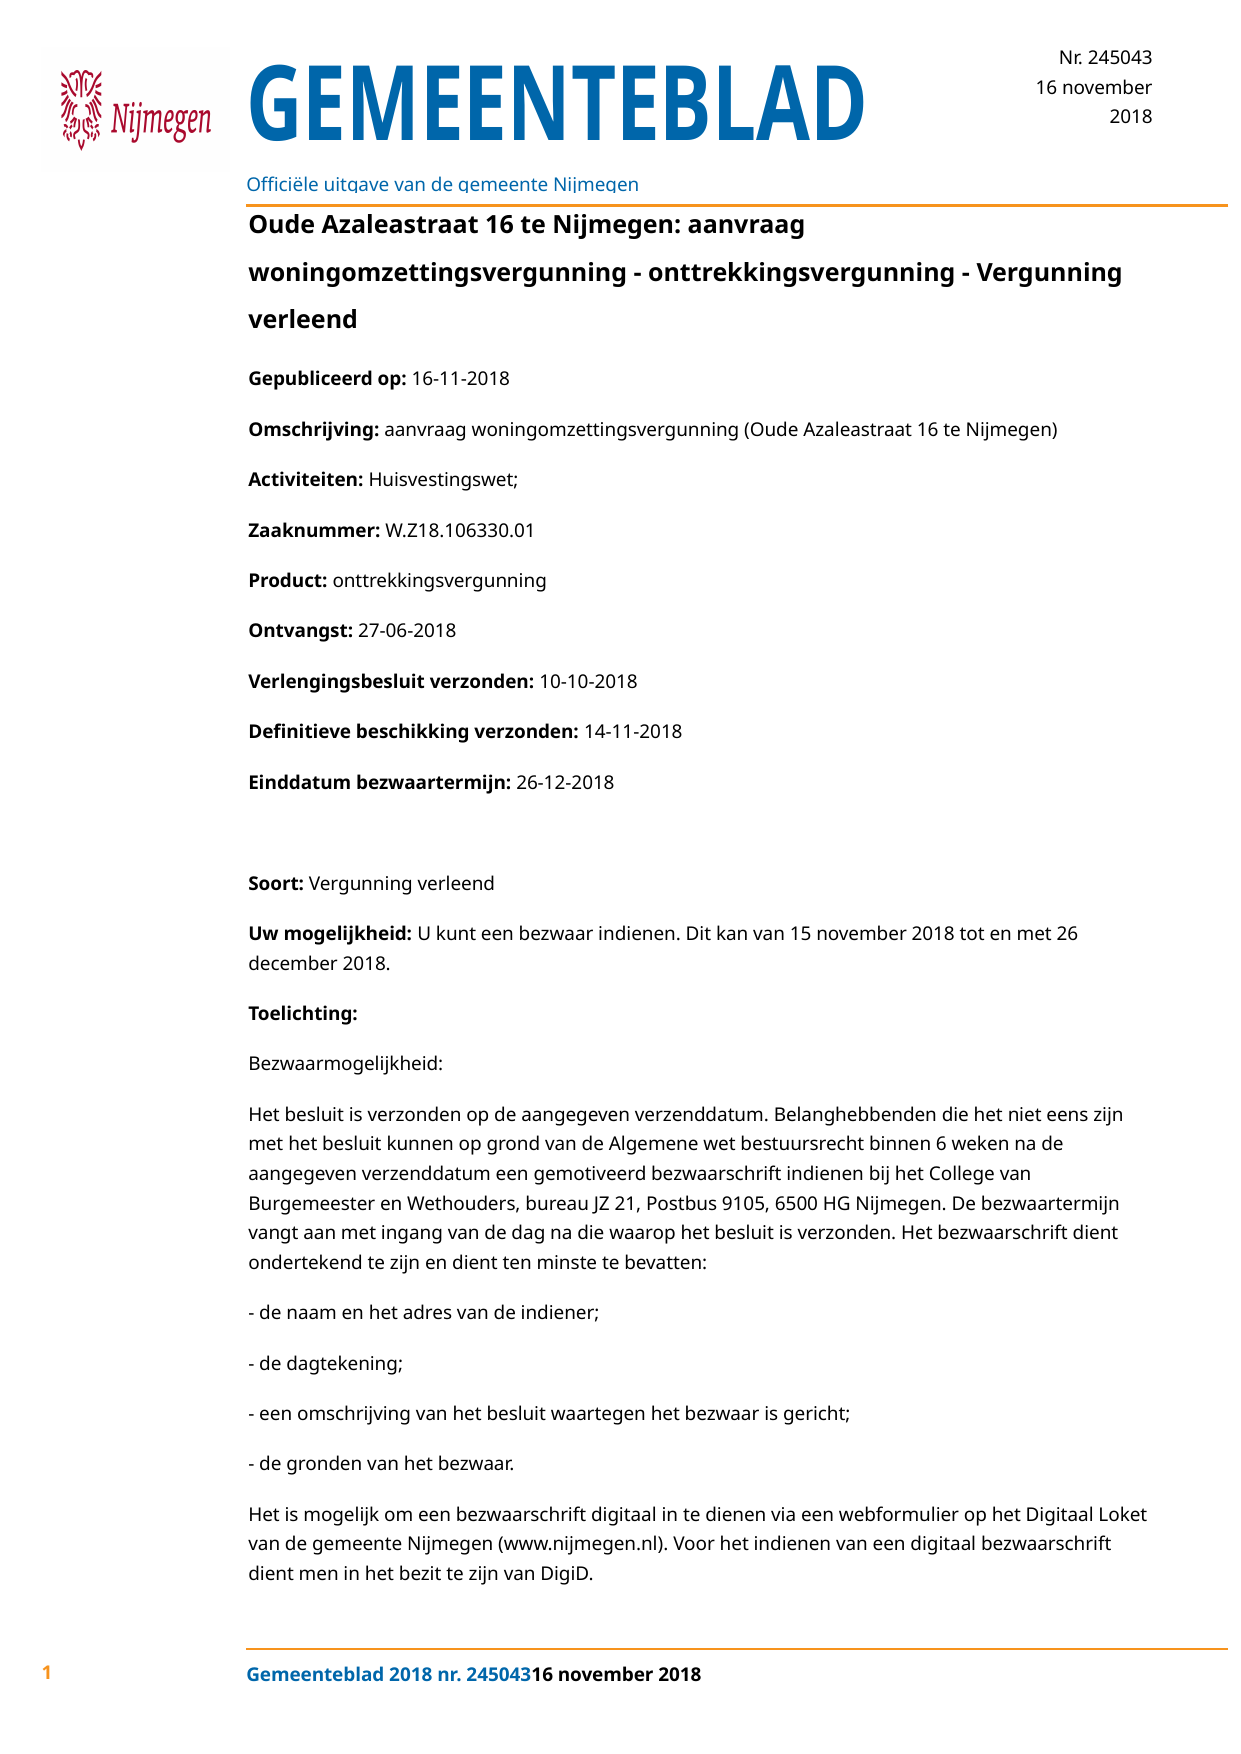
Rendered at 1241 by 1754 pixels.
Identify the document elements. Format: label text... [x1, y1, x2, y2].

text Bezwaarmogelijkheid: [248, 1051, 1152, 1076]
text Verlengingsbesluit verzonden: 10-10-2018 [248, 668, 1152, 694]
picture [41, 47, 231, 172]
text Het besluit is verzonden op de aangegeven verzenddatum. Belanghebbenden die het niet eens zijn met het besluit kunnen op grond van de Algemene wet bestuursrecht binnen 6 weken na de aangegeven verzenddatum een gemotiveerd bezwaarschrift indienen bij het College van Burgemeester en Wethouders, bureau JZ 21, Postbus 9105, 6500 HG Nijmegen. De bezwaartermijn vangt aan met ingang van de dag na die waarop het besluit is verzonden. Het bezwaarschrift dient ondertekend te zijn en dient ten minste te bevatten: [248, 1101, 1152, 1274]
text - de dagtekening; [248, 1350, 1152, 1375]
text Toelichting: [248, 1000, 1152, 1026]
text Activiteiten: Huisvestingswet; [248, 466, 1152, 492]
text Soort: Vergunning verleend [248, 870, 1152, 895]
text Zaaknummer: W.Z18.106330.01 [248, 517, 1152, 542]
text Ontvangst: 27-06-2018 [248, 618, 1152, 643]
text Product: onttrekkingsvergunning [248, 567, 1152, 593]
text - de naam en het adres van de indiener; [248, 1299, 1152, 1325]
text Uw mogelijkheid: U kunt een bezwaar indienen. Dit kan van 15 november 2018 tot en met 26 december 2018. [248, 920, 1152, 975]
text - de gronden van het bezwaar. [248, 1451, 1152, 1476]
text Omschrijving: aanvraag woningomzettingsvergunning (Oude Azaleastraat 16 te Nijmegen) [248, 416, 1152, 442]
text Einddatum bezwaartermijn: 26-12-2018 [248, 769, 1152, 794]
text - een omschrijving van het besluit waartegen het bezwaar is gericht; [248, 1400, 1152, 1426]
text Oude Azaleastraat 16 te Nijmegen: aanvraag woningomzettingsvergunning - onttrekkingsvergunning - Vergunning verleend [248, 207, 1152, 336]
text Het is mogelijk om een bezwaarschrift digitaal in te dienen via een webformulier op het Digitaal Loket van de gemeente Nijmegen (www.nijmegen.nl). Voor het indienen van een digitaal bezwaarschrift dient men in het bezit te zijn van DigiD. [248, 1501, 1152, 1586]
text Definitieve beschikking verzonden: 14-11-2018 [248, 718, 1152, 744]
text Gepubliceerd op: 16-11-2018 [248, 366, 1152, 391]
